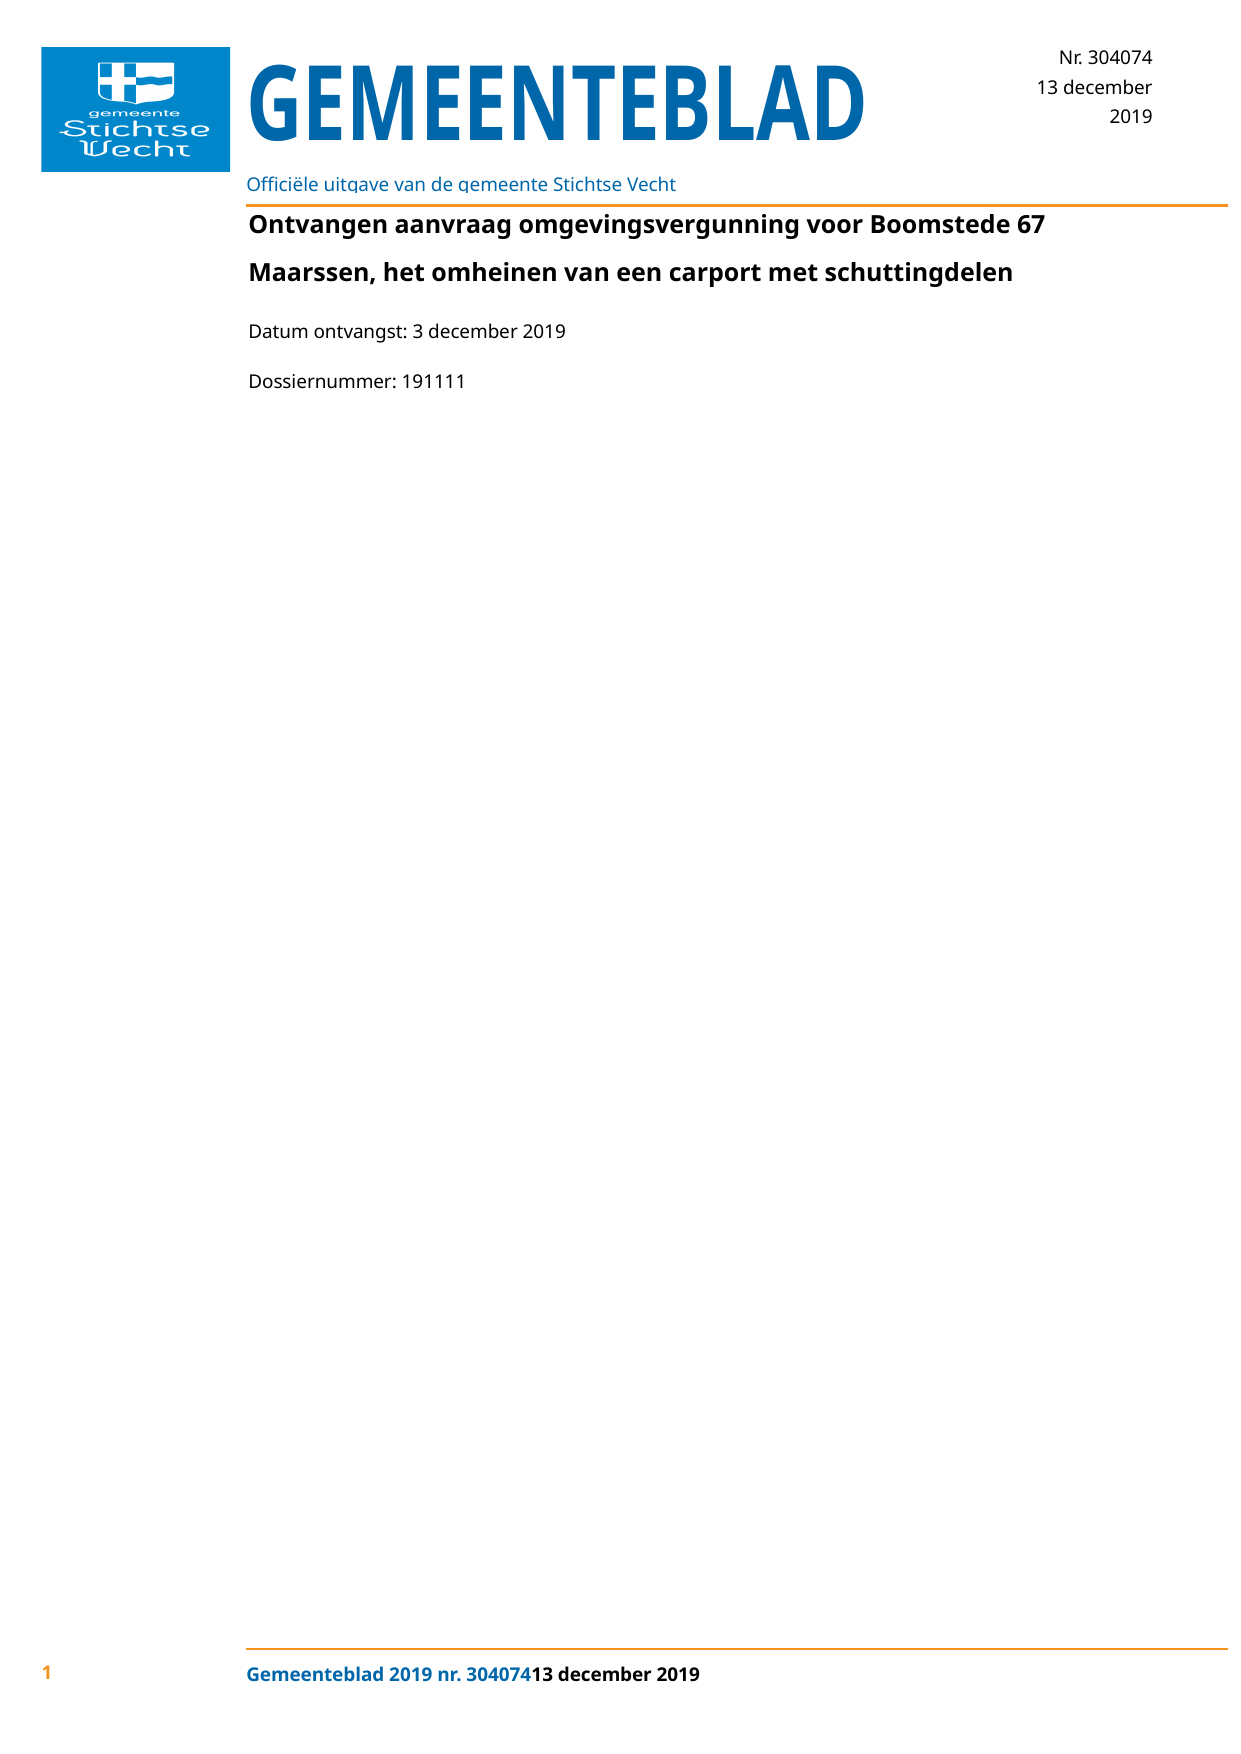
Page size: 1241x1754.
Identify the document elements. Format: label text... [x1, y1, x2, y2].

picture [99, 63, 135, 101]
text Dossiernummer: 191111 [248, 368, 1152, 394]
text Ontvangen aanvraag omgevingsvergunning voor Boomstede 67 Maarssen, het omheinen van een carport met schuttingdelen [248, 207, 1152, 288]
picture [137, 63, 174, 103]
text Datum ontvangst: 3 december 2019 [248, 318, 1152, 344]
